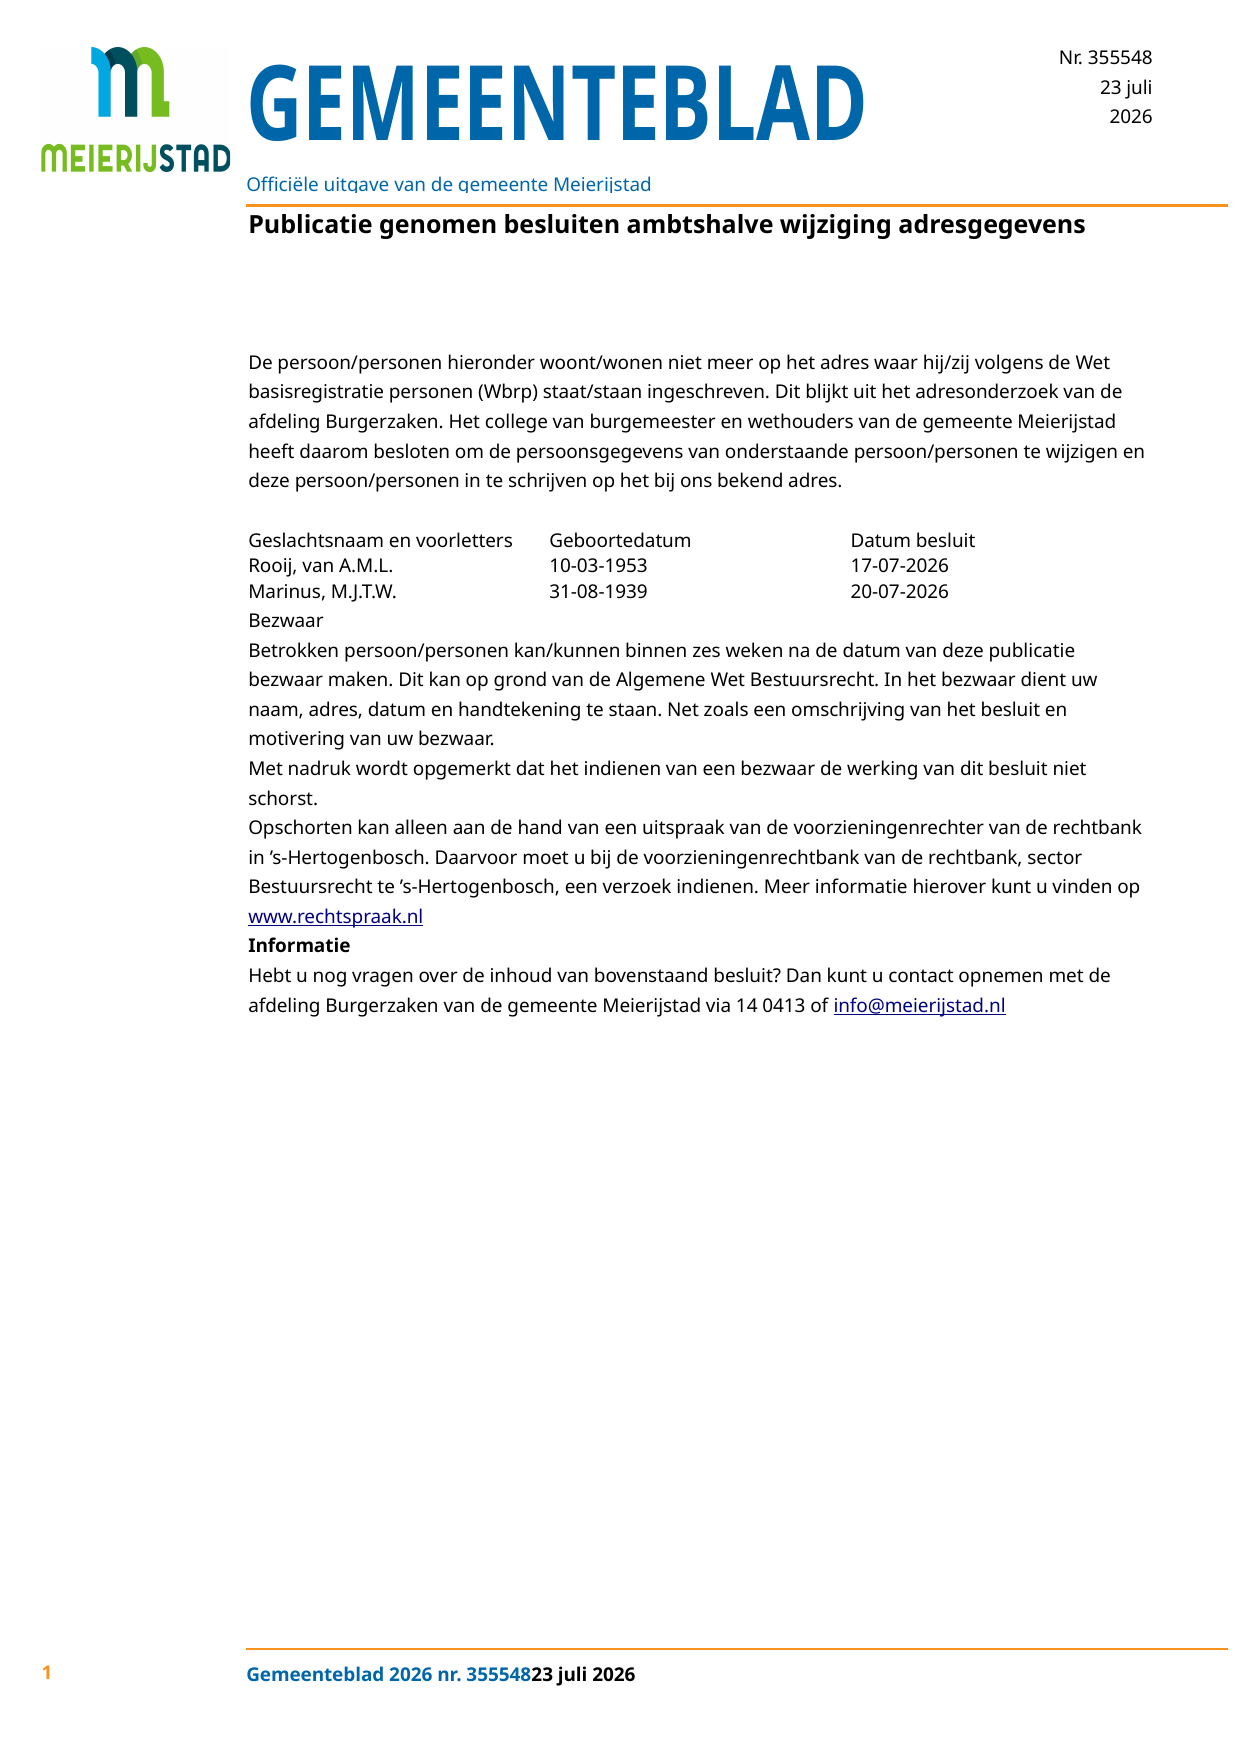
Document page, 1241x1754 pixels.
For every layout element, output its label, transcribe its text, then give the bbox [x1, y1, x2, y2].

picture [41, 47, 231, 172]
table_cell Rooij, van A.M.L. [248, 553, 549, 578]
text Informatie [248, 933, 1152, 958]
table_header Datum besluit [850, 527, 1152, 552]
table_header Geboortedatum [549, 527, 850, 552]
table_cell 10-03-1953 [549, 553, 850, 578]
table_cell 31-08-1939 [549, 578, 850, 604]
table_cell 20-07-2026 [850, 578, 1152, 604]
text Betrokken persoon/personen kan/kunnen binnen zes weken na de datum van deze publicatie bezwaar maken. Dit kan op grond van de Algemene Wet Bestuursrecht. In het bezwaar dient uw naam, adres, datum en handtekening te staan. Net zoals een omschrijving van het besluit en motivering van uw bezwaar. [248, 637, 1152, 751]
table_cell 17-07-2026 [850, 553, 1152, 578]
text Publicatie genomen besluiten ambtshalve wijziging adresgegevens [248, 207, 1152, 241]
table_header Geslachtsnaam en voorletters [248, 527, 549, 552]
text Opschorten kan alleen aan de hand van een uitspraak van de voorzieningenrechter van de rechtbank in ’s-Hertogenbosch. Daarvoor moet u bij de voorzieningenrechtbank van de rechtbank, sector Bestuursrecht te ’s-Hertogenbosch, een verzoek indienen. Meer informatie hierover kunt u vinden op www.rechtspraak.nl [248, 814, 1152, 929]
table_cell Marinus, M.J.T.W. [248, 578, 549, 604]
text Bezwaar [248, 607, 1152, 633]
text De persoon/personen hieronder woont/wonen niet meer op het adres waar hij/zij volgens de Wet basisregistratie personen (Wbrp) staat/staan ingeschreven. Dit blijkt uit het adresonderzoek van de afdeling Burgerzaken. Het college van burgemeester en wethouders van de gemeente Meierijstad heeft daarom besloten om de persoonsgegevens van onderstaande persoon/personen te wijzigen en deze persoon/personen in te schrijven op het bij ons bekend adres. [248, 349, 1152, 493]
text Hebt u nog vragen over de inhoud van bovenstaand besluit? Dan kunt u contact opnemen met de afdeling Burgerzaken van de gemeente Meierijstad via 14 0413 of info@meierijstad.nl [248, 962, 1152, 1017]
text Met nadruk wordt opgemerkt dat het indienen van een bezwaar de werking van dit besluit niet schorst. [248, 755, 1152, 810]
